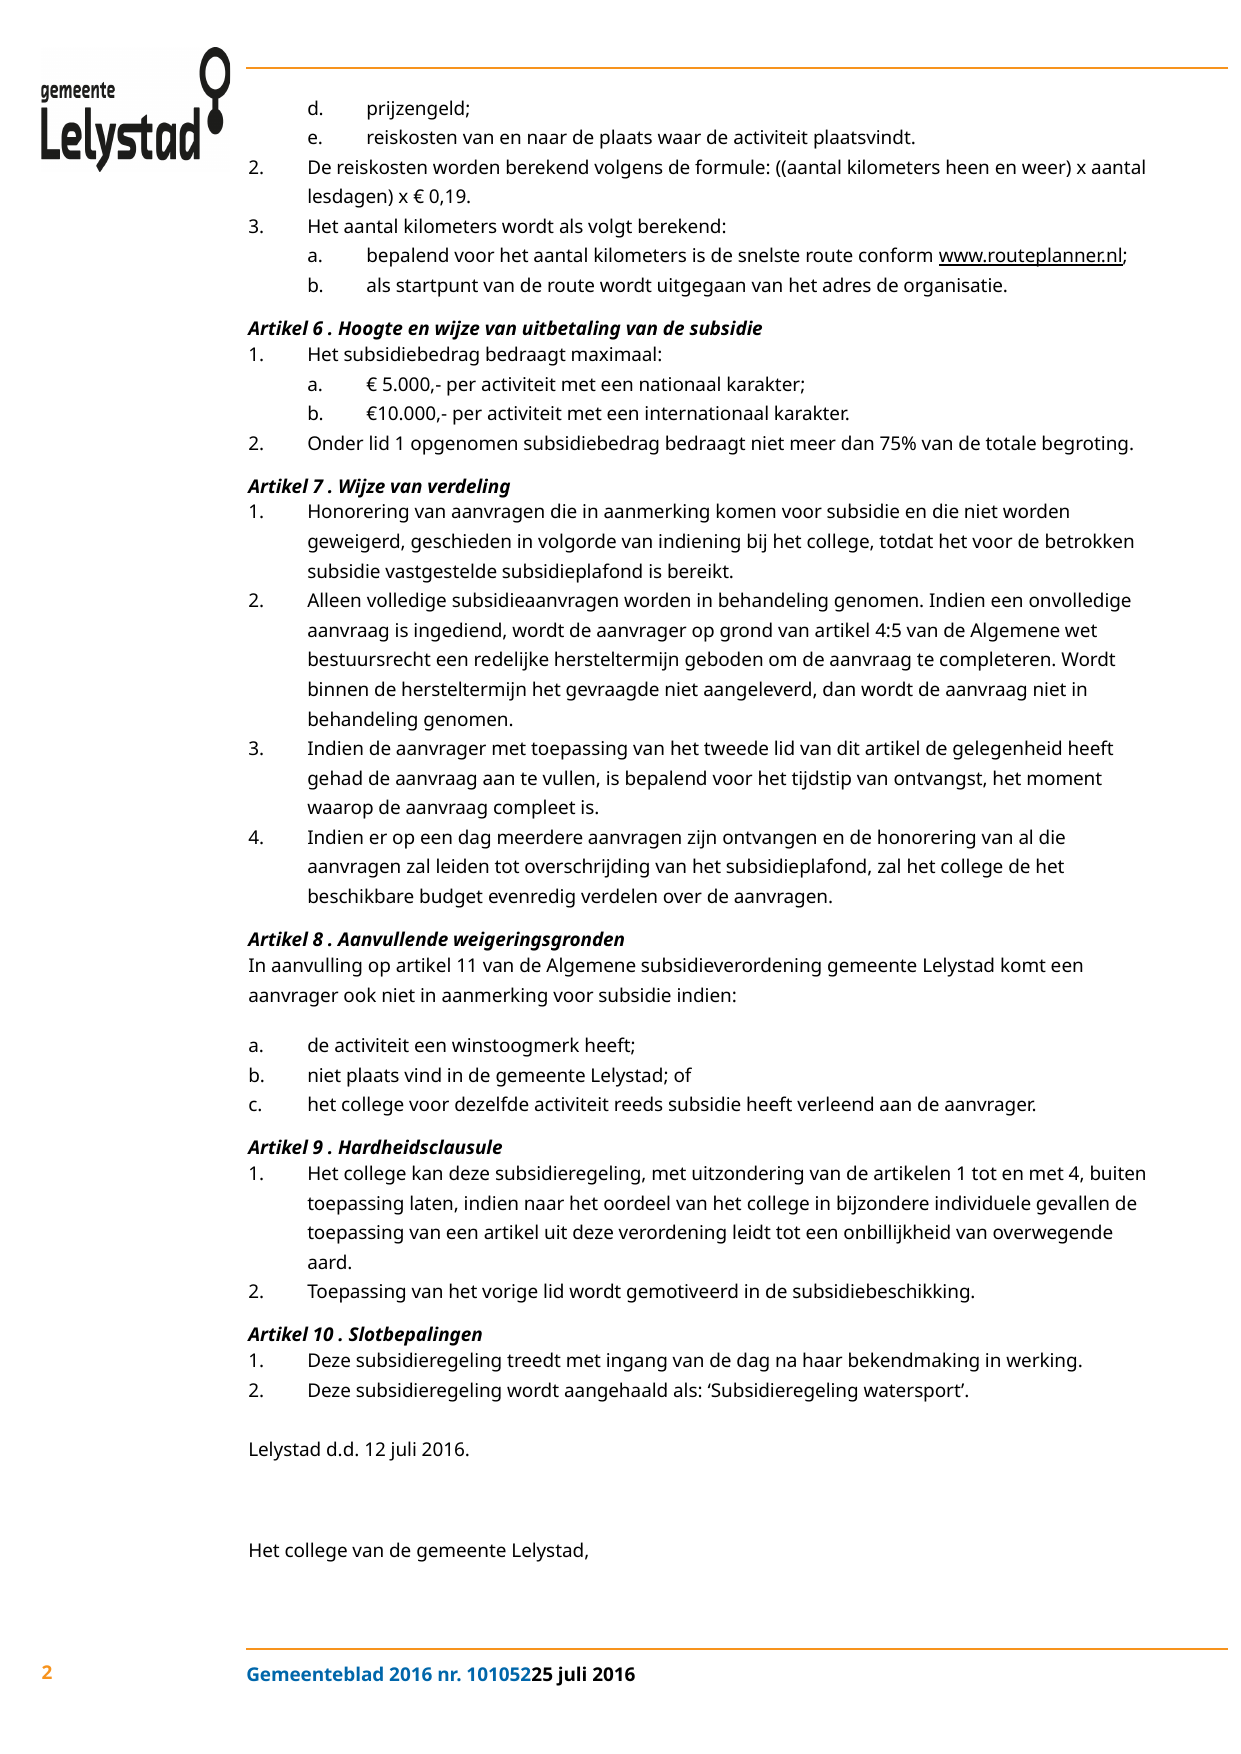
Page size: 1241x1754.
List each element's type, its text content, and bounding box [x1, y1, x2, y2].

list De reiskosten worden berekend volgens de formule: ((aantal kilometers heen en weer) x aantal lesdagen) x € 0,19. [248, 154, 1152, 209]
list € 5.000,- per activiteit met een nationaal karakter; [307, 371, 1152, 396]
list Deze subsidieregeling treedt met ingang van de dag na haar bekendmaking in werking. [248, 1347, 1152, 1373]
list prijzengeld; [307, 95, 1152, 121]
picture [41, 47, 231, 172]
list bepalend voor het aantal kilometers is de snelste route conform www.routeplanner.nl; [307, 243, 1152, 268]
list Het aantal kilometers wordt als volgt berekend: [248, 213, 1152, 239]
list Indien de aanvrager met toepassing van het tweede lid van dit artikel de gelegenheid heeft gehad de aanvraag aan te vullen, is bepalend voor het tijdstip van ontvangst, het moment waarop de aanvraag compleet is. [248, 735, 1152, 820]
list Deze subsidieregeling wordt aangehaald als: ‘Subsidieregeling watersport’. [248, 1377, 1152, 1403]
text Artikel 9 . Hardheidsclausule [248, 1134, 1152, 1160]
list €10.000,- per activiteit met een internationaal karakter. [307, 400, 1152, 426]
list Honorering van aanvragen die in aanmerking komen voor subsidie en die niet worden geweigerd, geschieden in volgorde van indiening bij het college, totdat het voor de betrokken subsidie vastgestelde subsidieplafond is bereikt. [248, 499, 1152, 584]
list niet plaats vind in de gemeente Lelystad; of [248, 1062, 1152, 1087]
list reiskosten van en naar de plaats waar de activiteit plaatsvindt. [307, 124, 1152, 150]
text Artikel 8 . Aanvullende weigeringsgronden [248, 926, 1152, 952]
list Het college kan deze subsidieregeling, met uitzondering van de artikelen 1 tot en met 4, buiten toepassing laten, indien naar het oordeel van het college in bijzondere individuele gevallen de toepassing van een artikel uit deze verordening leidt tot een onbillijkheid van overwegende aard. [248, 1160, 1152, 1275]
list het college voor dezelfde activiteit reeds subsidie heeft verleend aan de aanvrager. [248, 1091, 1152, 1117]
text In aanvulling op artikel 11 van de Algemene subsidieverordening gemeente Lelystad komt een aanvrager ook niet in aanmerking voor subsidie indien: [248, 952, 1152, 1007]
text Artikel 10 . Slotbepalingen [248, 1322, 1152, 1347]
list Onder lid 1 opgenomen subsidiebedrag bedraagt niet meer dan 75% van de totale begroting. [248, 430, 1152, 456]
list Indien er op een dag meerdere aanvragen zijn ontvangen en de honorering van al die aanvragen zal leiden tot overschrijding van het subsidieplafond, zal het college de het beschikbare budget evenredig verdelen over de aanvragen. [248, 824, 1152, 909]
text Artikel 6 . Hoogte en wijze van uitbetaling van de subsidie [248, 315, 1152, 341]
list als startpunt van de route wordt uitgegaan van het adres de organisatie. [307, 272, 1152, 298]
text Lelystad d.d. 12 juli 2016. [248, 1436, 1152, 1462]
list Toepassing van het vorige lid wordt gemotiveerd in de subsidiebeschikking. [248, 1278, 1152, 1304]
list Het subsidiebedrag bedraagt maximaal: [248, 341, 1152, 367]
list de activiteit een winstoogmerk heeft; [248, 1032, 1152, 1058]
text Het college van de gemeente Lelystad, [248, 1537, 1152, 1563]
list Alleen volledige subsidieaanvragen worden in behandeling genomen. Indien een onvolledige aanvraag is ingediend, wordt de aanvrager op grond van artikel 4:5 van de Algemene wet bestuursrecht een redelijke hersteltermijn geboden om de aanvraag te completeren. Wordt binnen de hersteltermijn het gevraagde niet aangeleverd, dan wordt de aanvraag niet in behandeling genomen. [248, 587, 1152, 732]
text Artikel 7 . Wijze van verdeling [248, 473, 1152, 499]
